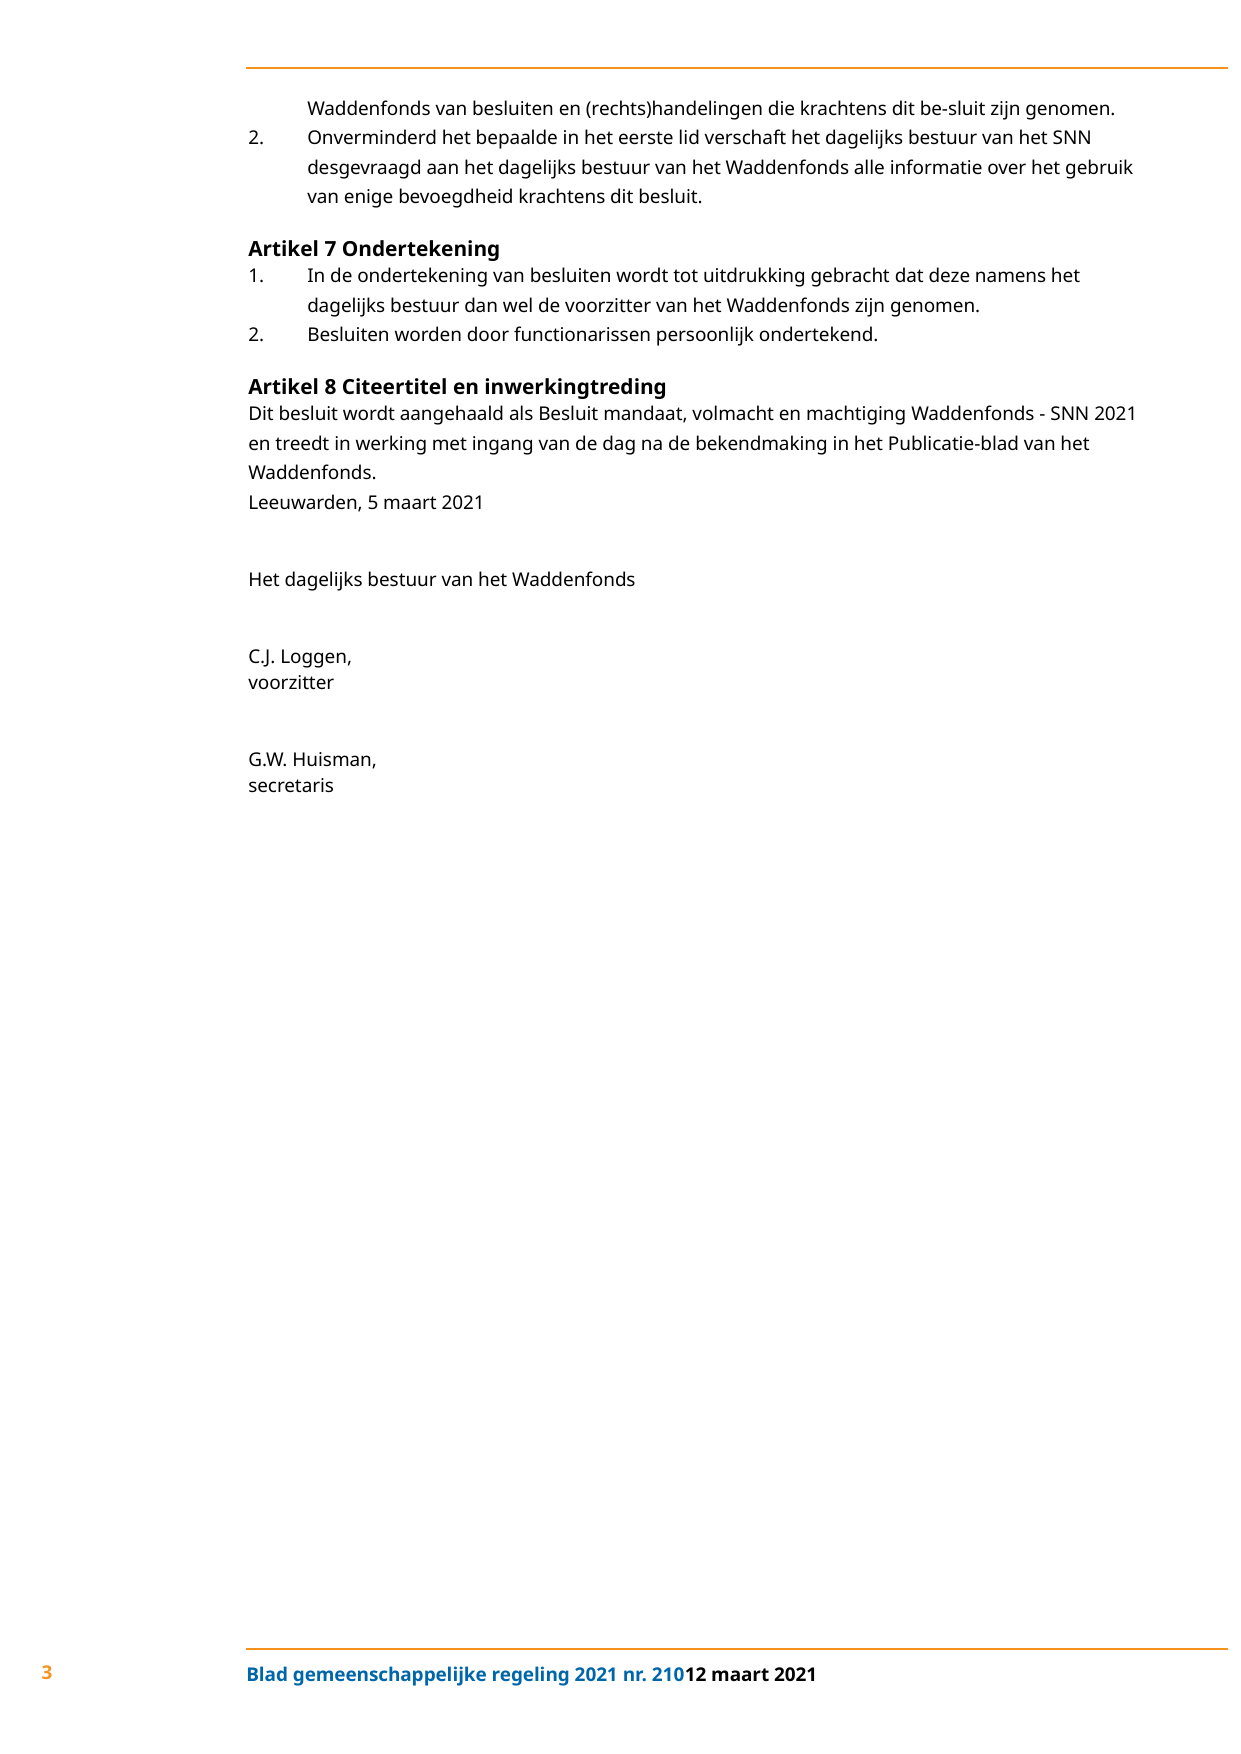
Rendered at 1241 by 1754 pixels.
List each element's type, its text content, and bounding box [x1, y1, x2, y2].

list Onverminderd het bepaalde in het eerste lid verschaft het dagelijks bestuur van het SNN desgevraagd aan het dagelijks bestuur van het Waddenfonds alle informatie over het gebruik van enige bevoegdheid krachtens dit besluit. [248, 124, 1152, 209]
text Artikel 7 Ondertekening [248, 234, 1152, 262]
list In de ondertekening van besluiten wordt tot uitdrukking gebracht dat deze namens het dagelijks bestuur dan wel de voorzitter van het Waddenfonds zijn genomen. [248, 262, 1152, 318]
text Leeuwarden, 5 maart 2021 [248, 489, 1152, 515]
text secretaris [248, 772, 1152, 798]
text Het dagelijks bestuur van het Waddenfonds [248, 566, 1152, 592]
list Waddenfonds van besluiten en (rechts)handelingen die krachtens dit be-sluit zijn genomen. [248, 95, 1152, 121]
picture [41, 47, 231, 172]
text G.W. Huisman, [248, 746, 1152, 772]
text Dit besluit wordt aangehaald als Besluit mandaat, volmacht en machtiging Waddenfonds - SNN 2021 en treedt in werking met ingang van de dag na de bekendmaking in het Publicatie-blad van het Waddenfonds. [248, 400, 1152, 485]
list Besluiten worden door functionarissen persoonlijk ondertekend. [248, 322, 1152, 347]
text Artikel 8 Citeertitel en inwerkingtreding [248, 372, 1152, 400]
text voorzitter [248, 669, 1152, 695]
text C.J. Loggen, [248, 643, 1152, 669]
